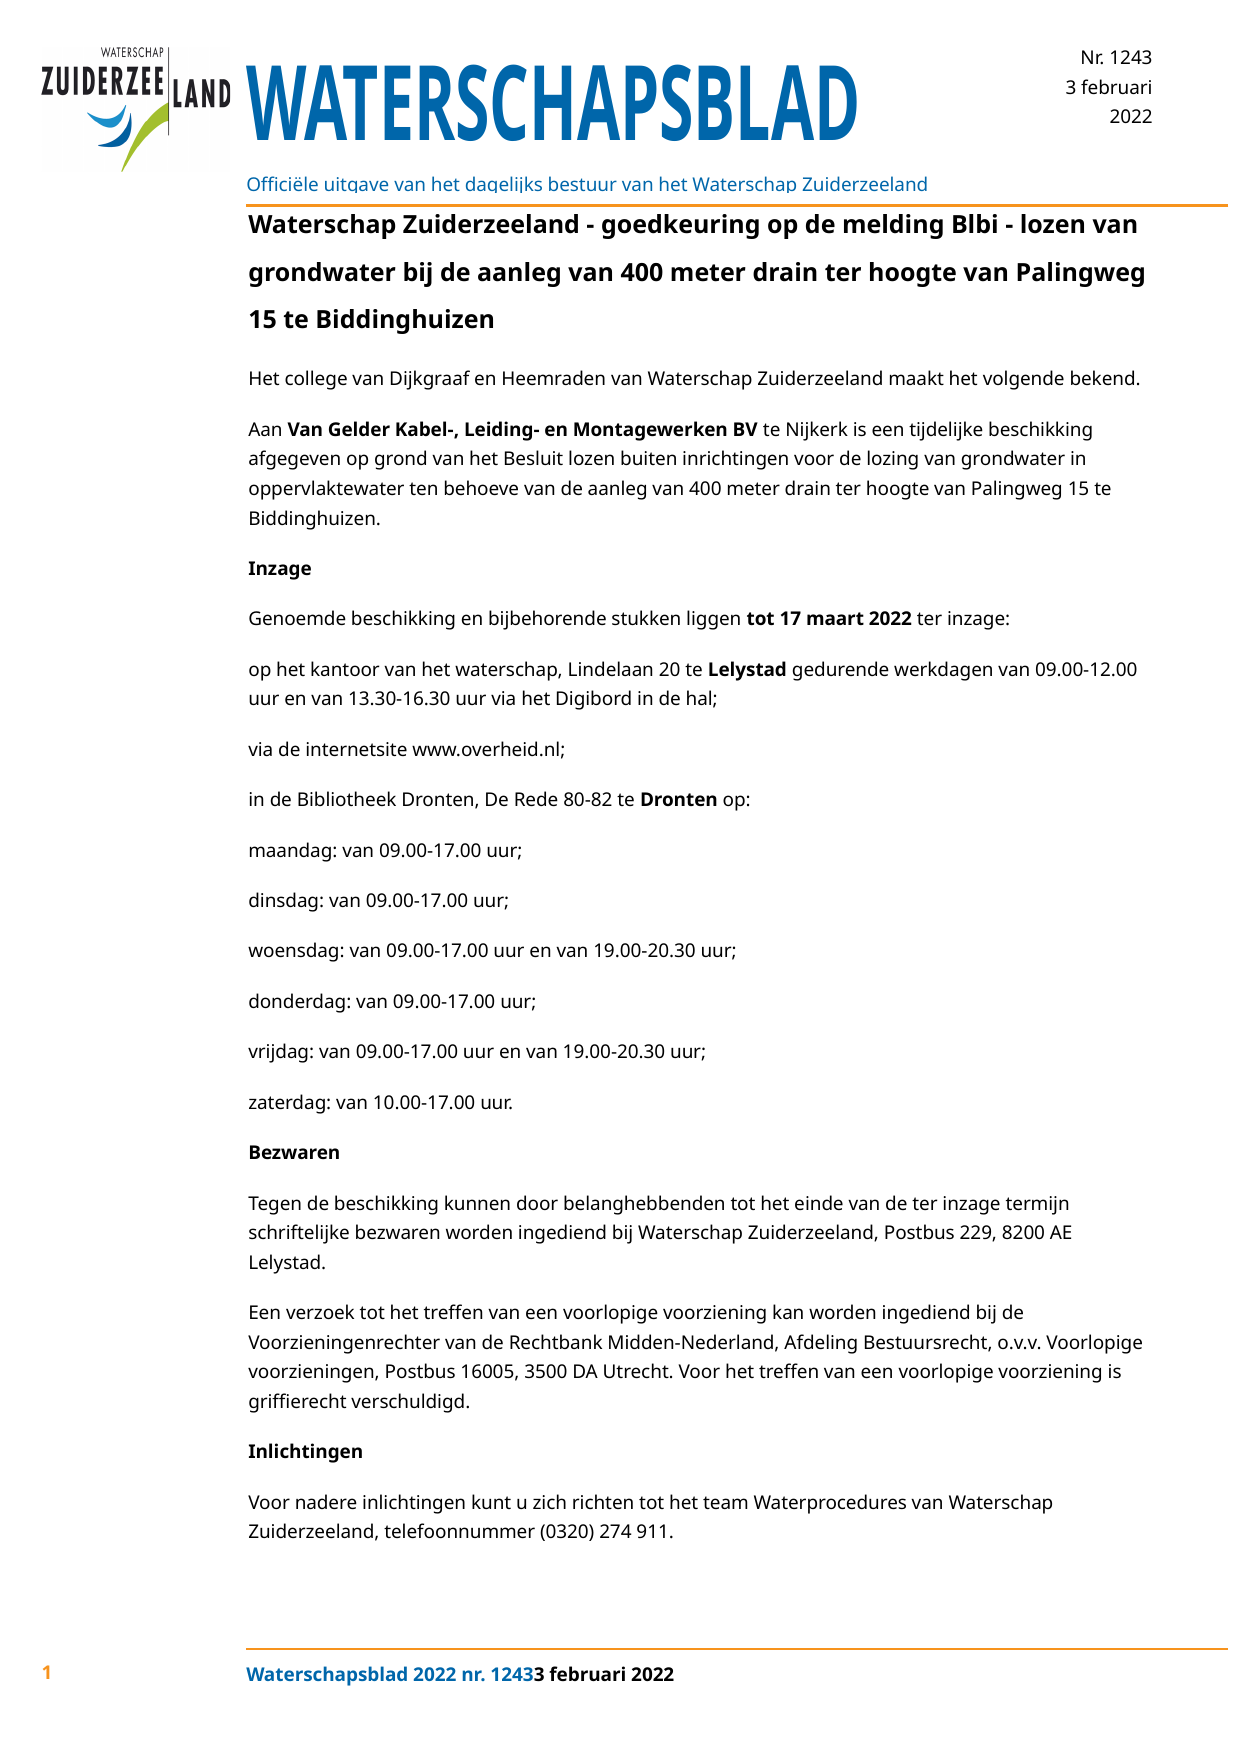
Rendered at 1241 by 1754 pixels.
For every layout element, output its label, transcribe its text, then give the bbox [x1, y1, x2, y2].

text Waterschap Zuiderzeeland - goedkeuring op de melding Blbi - lozen van grondwater bij de aanleg van 400 meter drain ter hoogte van Palingweg 15 te Biddinghuizen [248, 207, 1152, 336]
text dinsdag: van 09.00-17.00 uur; [248, 887, 1152, 913]
text zaterdag: van 10.00-17.00 uur. [248, 1089, 1152, 1114]
text via de internetsite www.overheid.nl; [248, 736, 1152, 762]
text op het kantoor van het waterschap, Lindelaan 20 te Lelystad gedurende werkdagen van 09.00-12.00 uur en van 13.30-16.30 uur via het Digibord in de hal; [248, 656, 1152, 711]
picture [41, 47, 231, 172]
text donderdag: van 09.00-17.00 uur; [248, 988, 1152, 1014]
text Tegen de beschikking kunnen door belanghebbenden tot het einde van de ter inzage termijn schriftelijke bezwaren worden ingediend bij Waterschap Zuiderzeeland, Postbus 229, 8200 AE Lelystad. [248, 1190, 1152, 1274]
text Genoemde beschikking en bijbehorende stukken liggen tot 17 maart 2022 ter inzage: [248, 606, 1152, 631]
text Aan Van Gelder Kabel-, Leiding- en Montagewerken BV te Nijkerk is een tijdelijke beschikking afgegeven op grond van het Besluit lozen buiten inrichtingen voor de lozing van grondwater in oppervlakte­water ten behoeve van de aanleg van 400 meter drain ter hoogte van Palingweg 15 te Biddinghuizen. [248, 416, 1152, 530]
text Inlichtingen [248, 1438, 1152, 1464]
text Bezwaren [248, 1139, 1152, 1165]
text woensdag: van 09.00-17.00 uur en van 19.00-20.30 uur; [248, 938, 1152, 963]
text Een verzoek tot het treffen van een voorlopige voorziening kan worden ingediend bij de Voorzieningenrechter van de Rechtbank Midden-Nederland, Afdeling Bestuursrecht, o.v.v. Voorlopige voorzieningen, Postbus 16005, 3500 DA Utrecht. Voor het treffen van een voorlopige voorziening is griffierecht verschuldigd. [248, 1299, 1152, 1414]
text Inzage [248, 555, 1152, 581]
text Voor nadere inlichtingen kunt u zich richten tot het team Waterprocedures van Waterschap Zuiderzeeland, telefoonnummer (0320) 274 911. [248, 1489, 1152, 1544]
text in de Bibliotheek Dronten, De Rede 80-82 te Dronten op: [248, 786, 1152, 812]
text vrijdag: van 09.00-17.00 uur en van 19.00-20.30 uur; [248, 1038, 1152, 1064]
text maandag: van 09.00-17.00 uur; [248, 837, 1152, 862]
text Het college van Dijkgraaf en Heemraden van Waterschap Zuiderzeeland maakt het volgende bekend. [248, 366, 1152, 391]
